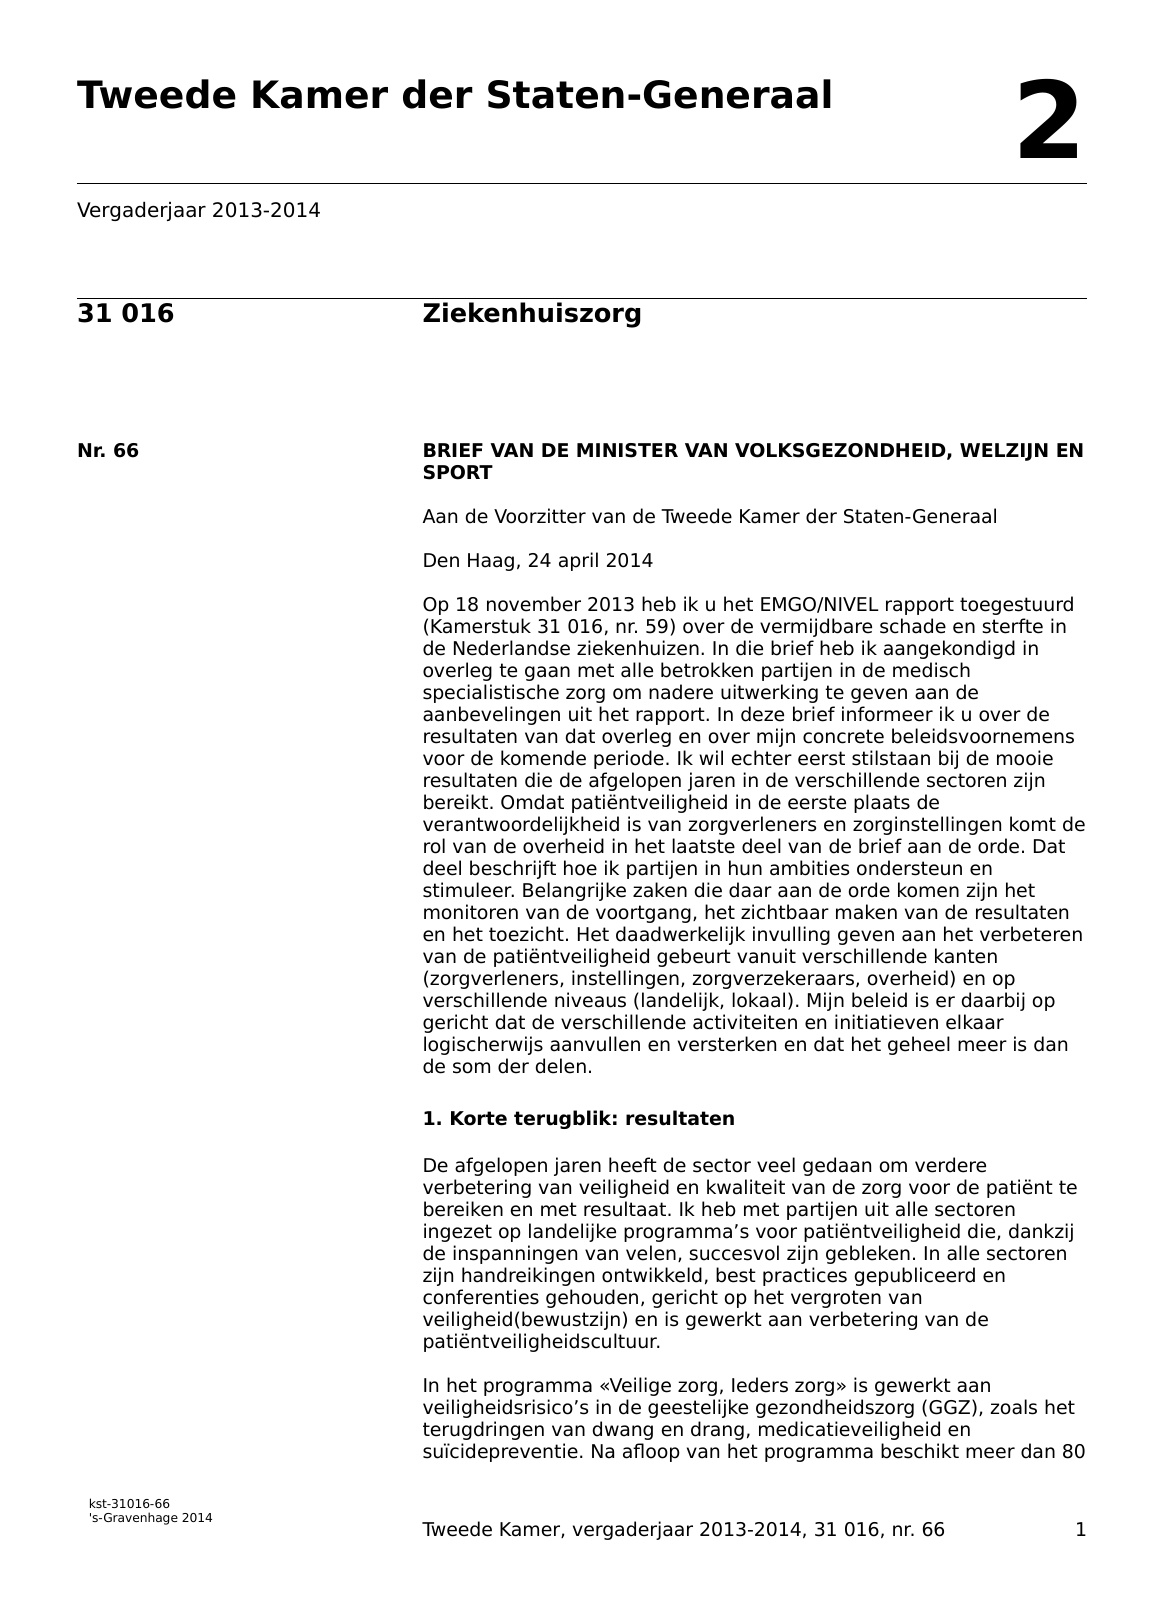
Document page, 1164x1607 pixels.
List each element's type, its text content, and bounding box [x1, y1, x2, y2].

table_header Tweede Kamer der Staten-Generaal [77, 59, 886, 183]
text kst-31016-66 [88, 1497, 323, 1511]
subtitle Nr. 66 BRIEF VAN DE MINISTER VAN VOLKSGEZONDHEID, WELZIJN EN SPORT [77, 440, 1087, 484]
text Aan de Voorzitter van de Tweede Kamer der Staten-Generaal [422, 506, 1087, 528]
text Den Haag, 24 april 2014 [422, 550, 1087, 572]
text Op 18 november 2013 heb ik u het EMGO/NIVEL rapport toegestuurd (Kamerstuk 31 016, nr. 59) over de vermijdbare schade en sterfte in de Nederlandse ziekenhuizen. In die brief heb ik aangekondigd in overleg te gaan met alle betrokken partijen in de medisch specialistische zorg om nadere uitwerking te geven aan de aanbevelingen uit het rapport. In deze brief informeer ik u over de resultaten van dat overleg en over mijn concrete beleidsvoornemens voor de komende periode. Ik wil echter eerst stilstaan bij de mooie resultaten die de afgelopen jaren in de verschillende sectoren zijn bereikt. Omdat patiëntveiligheid in de eerste plaats de verantwoordelijkheid is van zorgverleners en zorginstellingen komt de rol van de overheid in het laatste deel van de brief aan de orde. Dat deel beschrijft hoe ik partijen in hun ambities ondersteun en stimuleer. Belangrijke zaken die daar aan de orde komen zijn het monitoren van de voortgang, het zichtbaar maken van de resultaten en het toezicht. Het daadwerkelijk invulling geven aan het verbeteren van de patiëntveiligheid gebeurt vanuit verschillende kanten (zorgverleners, instellingen, zorgverzekeraars, overheid) en op verschillende niveaus (landelijk, lokaal). Mijn beleid is er daarbij op gericht dat de verschillende activiteiten en initiatieven elkaar logischerwijs aanvullen en versterken en dat het geheel meer is dan de som der delen. [422, 594, 1087, 1078]
text In het programma «Veilige zorg, Ieders zorg» is gewerkt aan veiligheidsrisico’s in de geestelijke gezondheidszorg (GGZ), zoals het terugdringen van dwang en drang, medicatieveiligheid en suïcidepreventie. Na afloop van het programma beschikt meer dan 80 [422, 1375, 1087, 1463]
text 's-Gravenhage 2014 [88, 1511, 323, 1525]
subtitle 31 016 Ziekenhuiszorg [77, 299, 1087, 329]
table_header 2 [886, 59, 1087, 183]
table_cell Vergaderjaar 2013-2014 [77, 184, 1087, 298]
text De afgelopen jaren heeft de sector veel gedaan om verdere verbetering van veiligheid en kwaliteit van de zorg voor de patiënt te bereiken en met resultaat. Ik heb met partijen uit alle sectoren ingezet op landelijke programma’s voor patiëntveiligheid die, dankzij de inspanningen van velen, succesvol zijn gebleken. In alle sectoren zijn handreikingen ontwikkeld, best practices gepubliceerd en conferenties gehouden, gericht op het vergroten van veiligheid(bewustzijn) en is gewerkt aan verbetering van de patiëntveiligheidscultuur. [422, 1155, 1087, 1352]
subtitle 1. Korte terugblik: resultaten [422, 1108, 1087, 1130]
